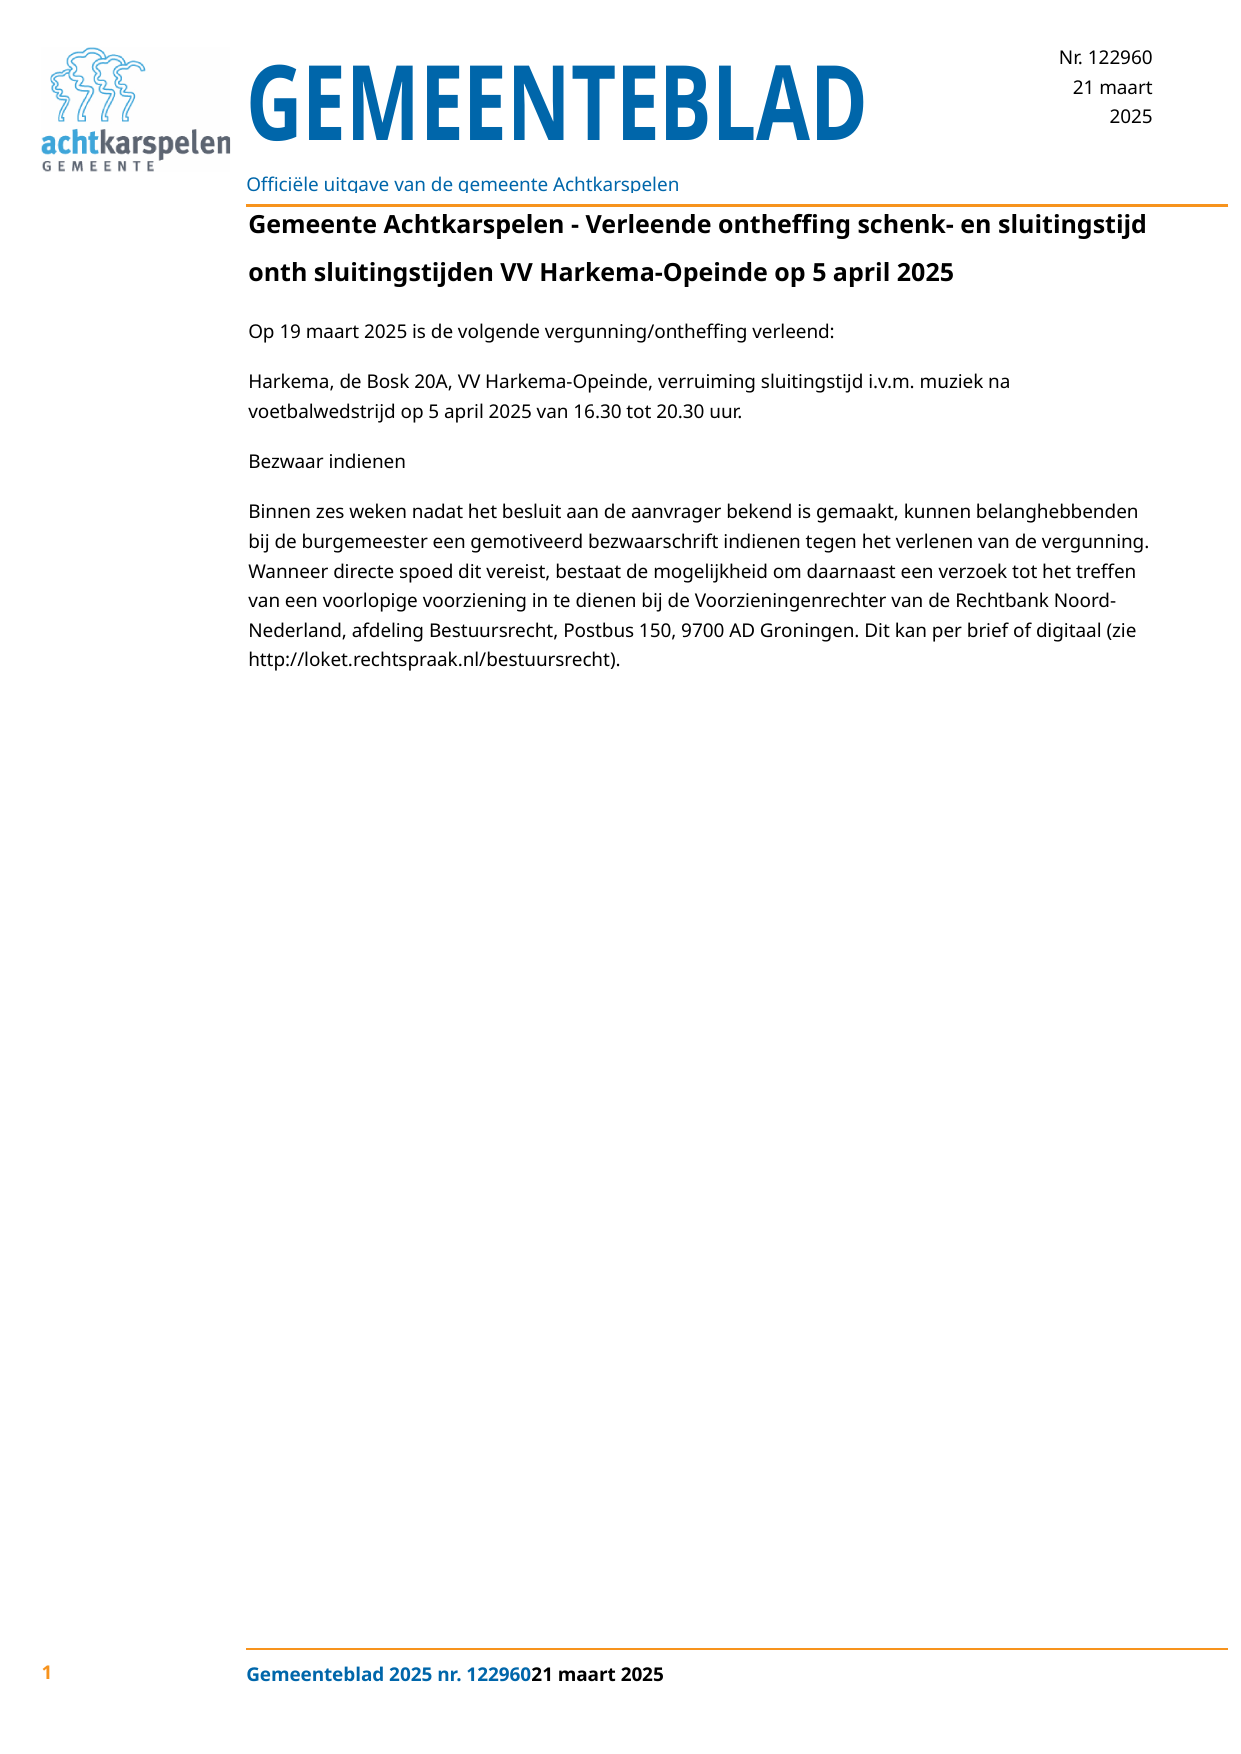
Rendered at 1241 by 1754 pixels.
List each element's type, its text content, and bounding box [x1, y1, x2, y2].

text Op 19 maart 2025 is de volgende vergunning/ontheffing verleend: [248, 318, 1152, 344]
text Bezwaar indienen [248, 448, 1152, 474]
text Harkema, de Bosk 20A, VV Harkema-Opeinde, verruiming sluitingstijd i.v.m. muziek na voetbalwedstrijd op 5 april 2025 van 16.30 tot 20.30 uur. [248, 368, 1152, 424]
text Gemeente Achtkarspelen - Verleende ontheffing schenk- en sluitingstijd onth sluitingstijden VV Harkema-Opeinde op 5 april 2025 [248, 207, 1152, 288]
picture [41, 47, 231, 172]
text Binnen zes weken nadat het besluit aan de aanvrager bekend is gemaakt, kunnen belanghebbenden bij de burgemeester een gemotiveerd bezwaarschrift indienen tegen het verlenen van de vergunning. Wanneer directe spoed dit vereist, bestaat de mogelijkheid om daarnaast een verzoek tot het treffen van een voorlopige voorziening in te dienen bij de Voorzieningenrechter van de Rechtbank Noord-Nederland, afdeling Bestuursrecht, Postbus 150, 9700 AD Groningen. Dit kan per brief of digitaal (zie http://loket.rechtspraak.nl/bestuursrecht). [248, 499, 1152, 672]
